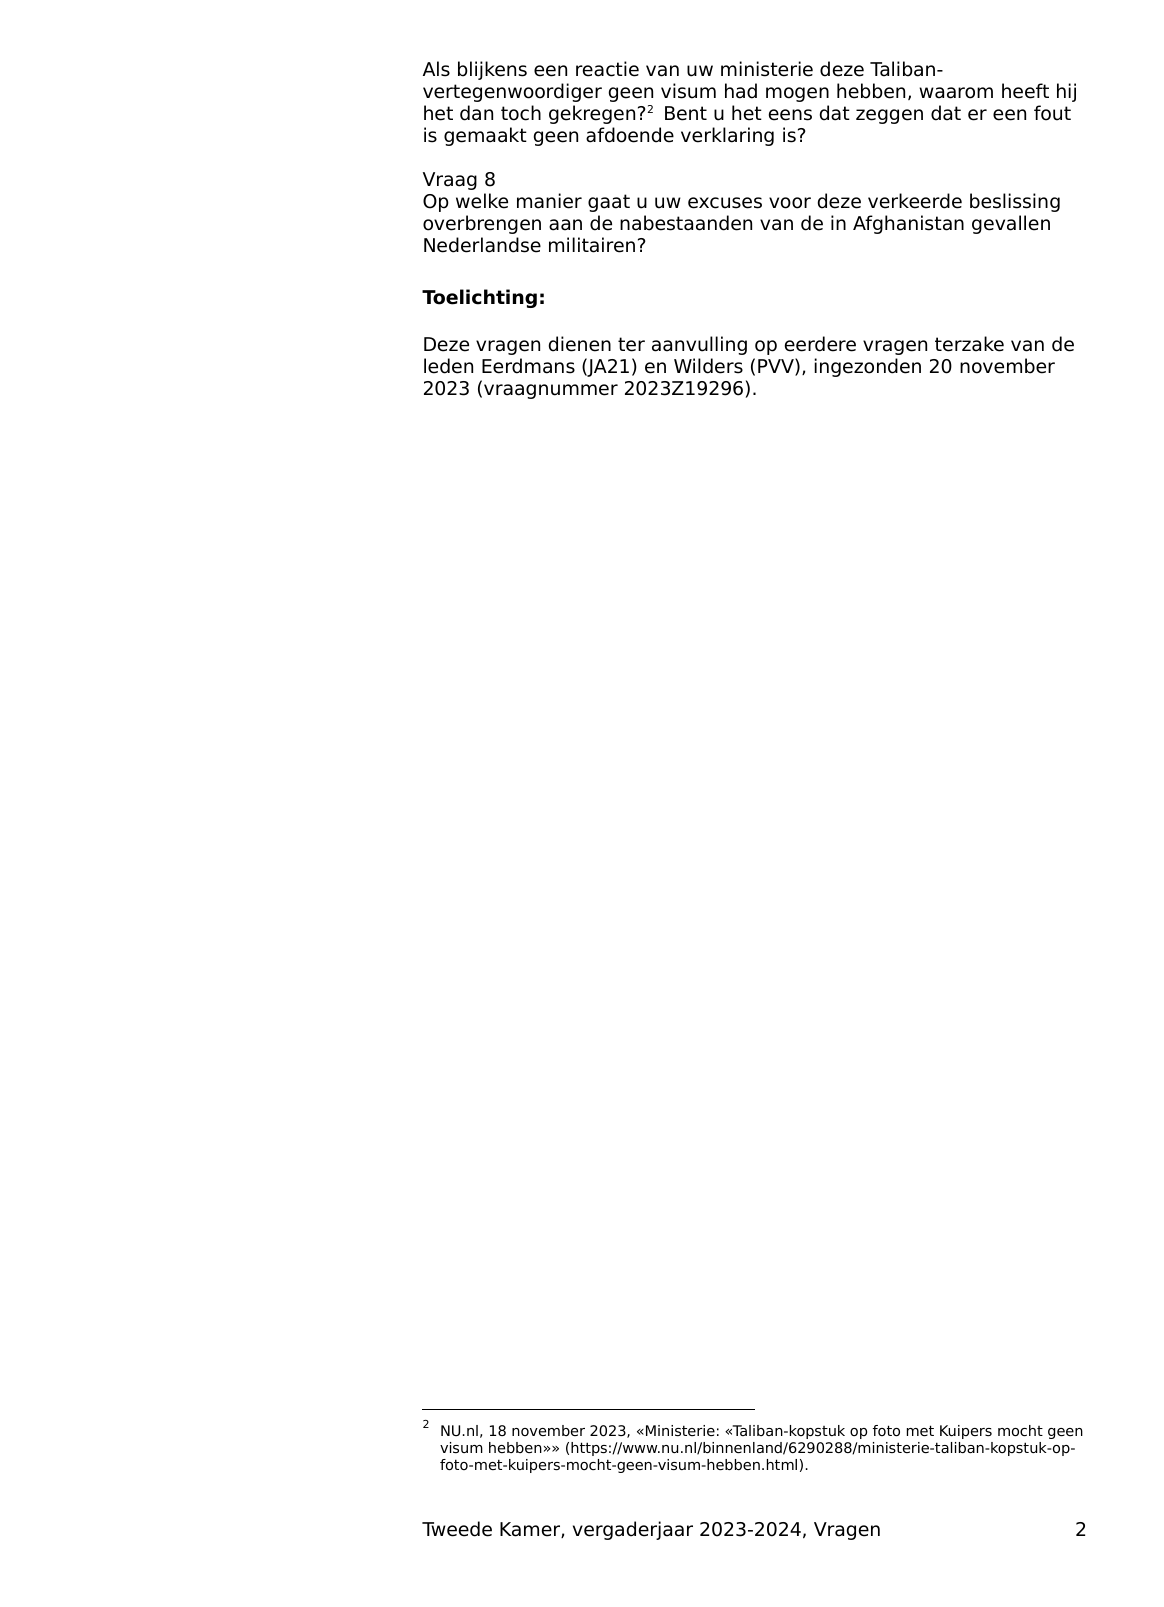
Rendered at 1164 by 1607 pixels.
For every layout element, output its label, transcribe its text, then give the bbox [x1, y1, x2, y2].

text Deze vragen dienen ter aanvulling op eerdere vragen terzake van de leden Eerdmans (JA21) en Wilders (PVV), ingezonden 20 november 2023 (vraagnummer 2023Z19296). [422, 334, 1087, 400]
subtitle Toelichting: [422, 287, 1087, 309]
text Vraag 8 [422, 169, 1087, 191]
text NU.nl, 18 november 2023, «Ministerie: «Taliban-kopstuk op foto met Kuipers mocht geen visum hebben»» (https://www.nu.nl/binnenland/6290288/ministerie-taliban-kopstuk-op-foto-met-kuipers-mocht-geen-visum-hebben.html). [422, 1418, 1087, 1474]
text Op welke manier gaat u uw excuses voor deze verkeerde beslissing overbrengen aan de nabestaanden van de in Afghanistan gevallen Nederlandse militairen? [422, 191, 1087, 257]
text Als blijkens een reactie van uw ministerie deze Taliban-vertegenwoordiger geen visum had mogen hebben, waarom heeft hij het dan toch gekregen? Bent u het eens dat zeggen dat er een fout is gemaakt geen afdoende verklaring is? [422, 59, 1087, 147]
